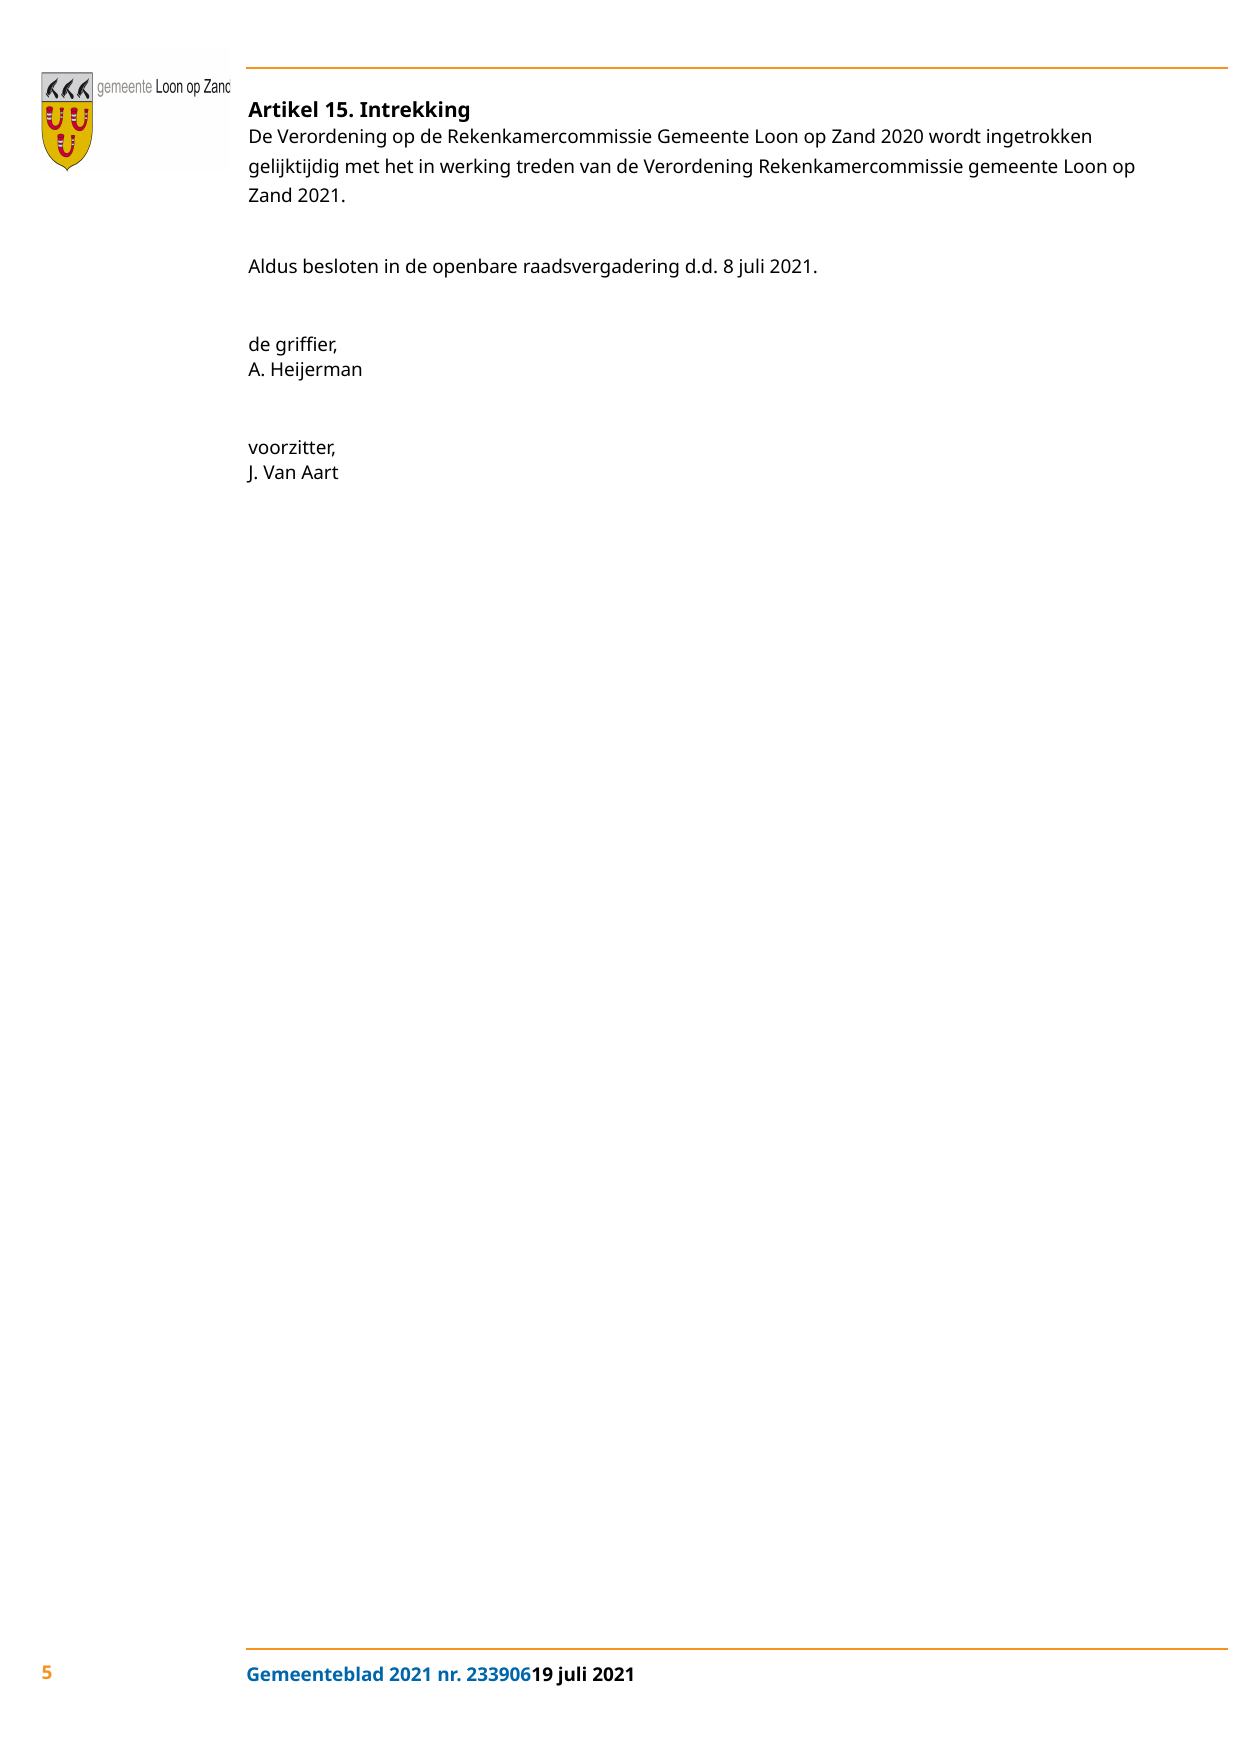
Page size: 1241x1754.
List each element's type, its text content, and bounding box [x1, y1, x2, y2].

text Aldus besloten in de openbare raadsvergadering d.d. 8 juli 2021. [248, 254, 1152, 279]
text A. Heijerman [248, 357, 1152, 382]
text J. Van Aart [248, 459, 1152, 485]
text De Verordening op de Rekenkamercommissie Gemeente Loon op Zand 2020 wordt ingetrokken gelijktijdig met het in werking treden van de Verordening Rekenkamercommissie gemeente Loon op Zand 2021. [248, 123, 1152, 208]
text de griffier, [248, 331, 1152, 357]
picture [41, 47, 231, 172]
text Artikel 15. Intrekking [248, 95, 1152, 123]
text voorzitter, [248, 434, 1152, 459]
